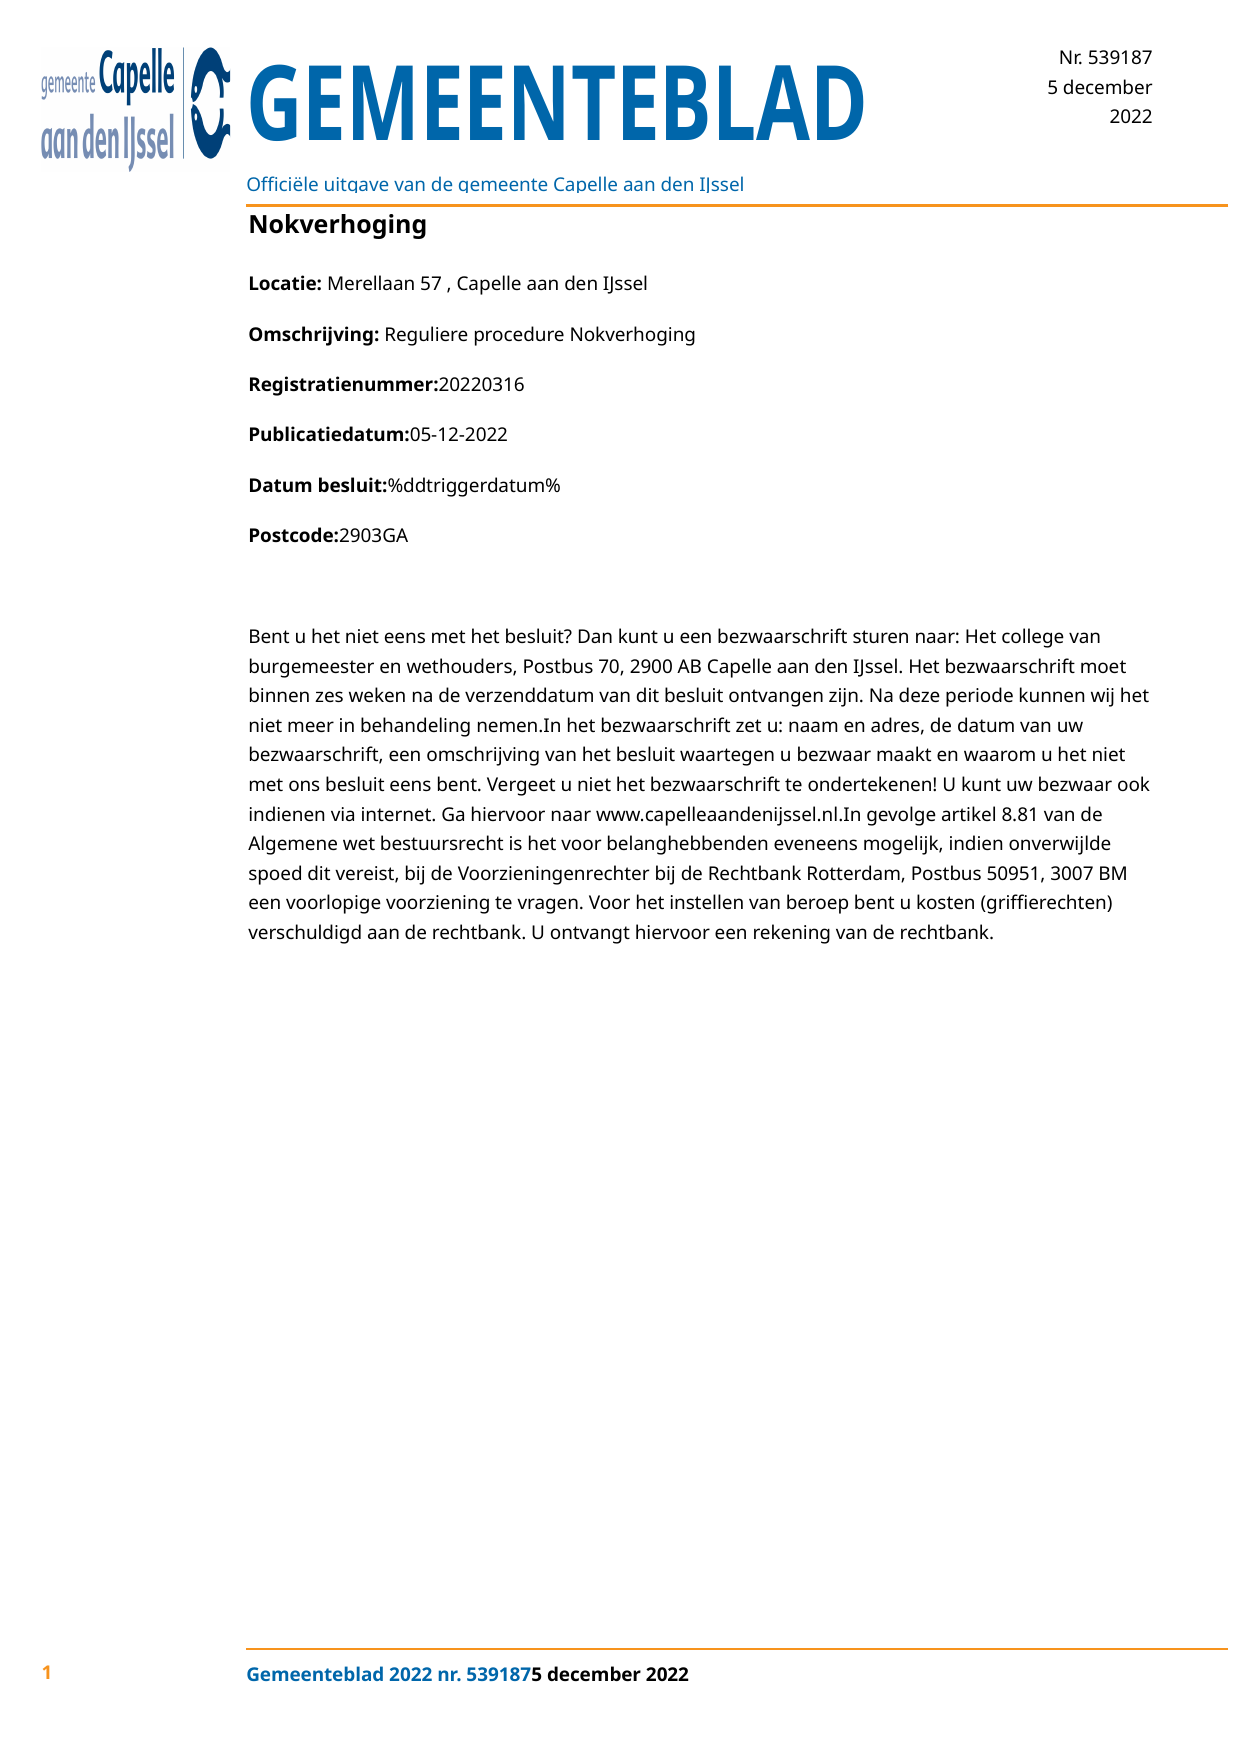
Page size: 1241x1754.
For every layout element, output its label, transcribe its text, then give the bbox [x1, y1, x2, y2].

picture [41, 47, 231, 172]
text Omschrijving: Reguliere procedure Nokverhoging [248, 321, 1152, 346]
text Publicatiedatum:05-12-2022 [248, 422, 1152, 447]
text Nokverhoging [248, 207, 1152, 241]
text Bent u het niet eens met het besluit? Dan kunt u een bezwaarschrift sturen naar: Het college van burgemeester en wethouders, Postbus 70, 2900 AB Capelle aan den IJssel. Het bezwaarschrift moet binnen zes weken na de verzenddatum van dit besluit ontvangen zijn. Na deze periode kunnen wij het niet meer in behandeling nemen.In het bezwaarschrift zet u: naam en adres, de datum van uw bezwaarschrift, een omschrijving van het besluit waartegen u bezwaar maakt en waarom u het niet met ons besluit eens bent. Vergeet u niet het bezwaarschrift te ondertekenen! U kunt uw bezwaar ook indienen via internet. Ga hiervoor naar www.capelleaandenijssel.nl.In gevolge artikel 8.81 van de Algemene wet bestuursrecht is het voor belanghebbenden eveneens mogelijk, indien onverwijlde spoed dit vereist, bij de Voorzieningenrechter bij de Rechtbank Rotterdam, Postbus 50951, 3007 BM een voorlopige voorziening te vragen. Voor het instellen van beroep bent u kosten (griffierechten) verschuldigd aan de rechtbank. U ontvangt hiervoor een rekening van de rechtbank. [248, 623, 1152, 945]
text Postcode:2903GA [248, 522, 1152, 548]
text Registratienummer:20220316 [248, 371, 1152, 397]
text Datum besluit:%ddtriggerdatum% [248, 472, 1152, 498]
text Locatie: Merellaan 57 , Capelle aan den IJssel [248, 270, 1152, 296]
